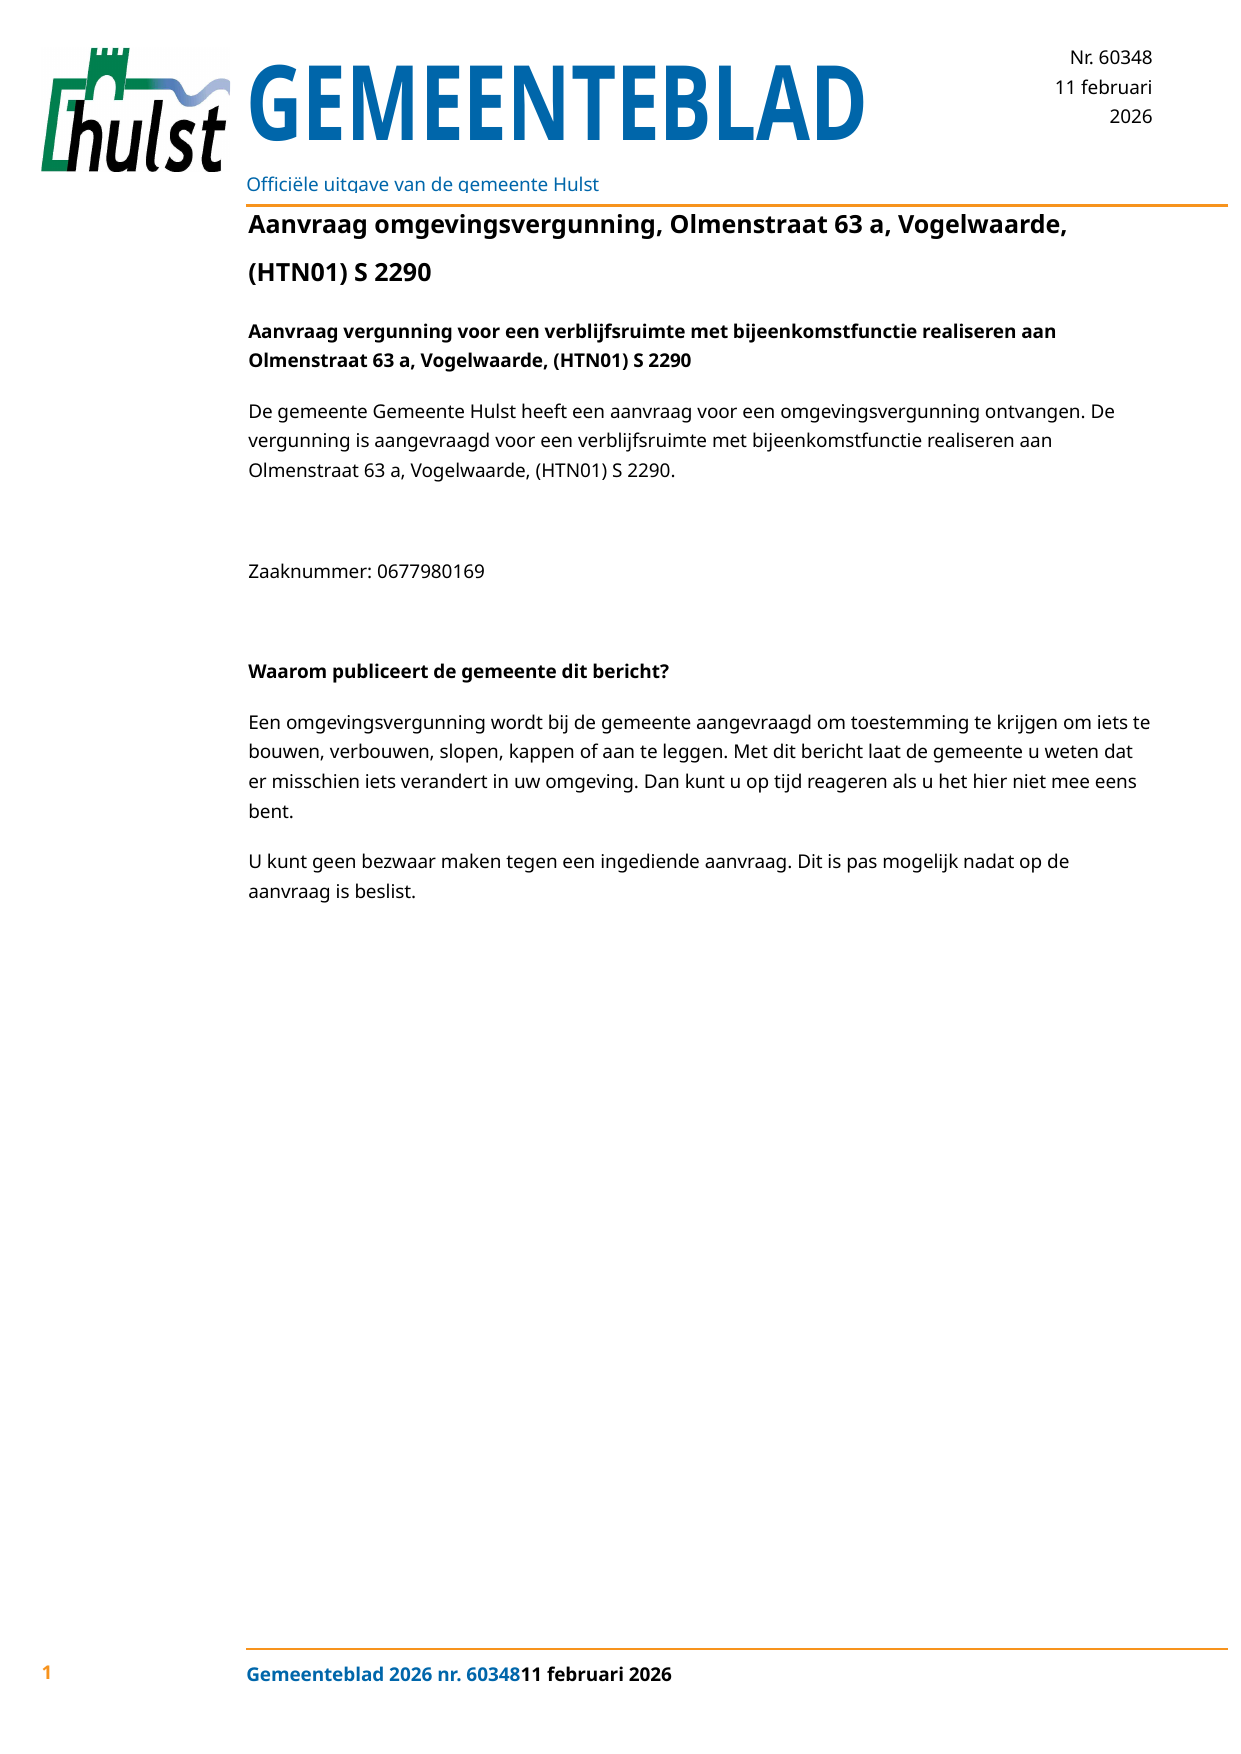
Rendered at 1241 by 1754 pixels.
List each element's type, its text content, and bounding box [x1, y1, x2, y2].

picture [41, 47, 231, 172]
text Een omgevingsvergunning wordt bij de gemeente aangevraagd om toestemming te krijgen om iets te bouwen, verbouwen, slopen, kappen of aan te leggen. Met dit bericht laat de gemeente u weten dat er misschien iets verandert in uw omgeving. Dan kunt u op tijd reageren als u het hier niet mee eens bent. [248, 709, 1152, 824]
text Zaaknummer: 0677980169 [248, 558, 1152, 584]
text U kunt geen bezwaar maken tegen een ingediende aanvraag. Dit is pas mogelijk nadat op de aanvraag is beslist. [248, 848, 1152, 904]
text Aanvraag omgevingsvergunning, Olmenstraat 63 a, Vogelwaarde, (HTN01) S 2290 [248, 207, 1152, 288]
text Waarom publiceert de gemeente dit bericht? [248, 659, 1152, 684]
text De gemeente Gemeente Hulst heeft een aanvraag voor een omgevingsvergunning ontvangen. De vergunning is aangevraagd voor een verblijfsruimte met bijeenkomstfunctie realiseren aan Olmenstraat 63 a, Vogelwaarde, (HTN01) S 2290. [248, 398, 1152, 483]
text Aanvraag vergunning voor een verblijfsruimte met bijeenkomstfunctie realiseren aan Olmenstraat 63 a, Vogelwaarde, (HTN01) S 2290 [248, 318, 1152, 373]
